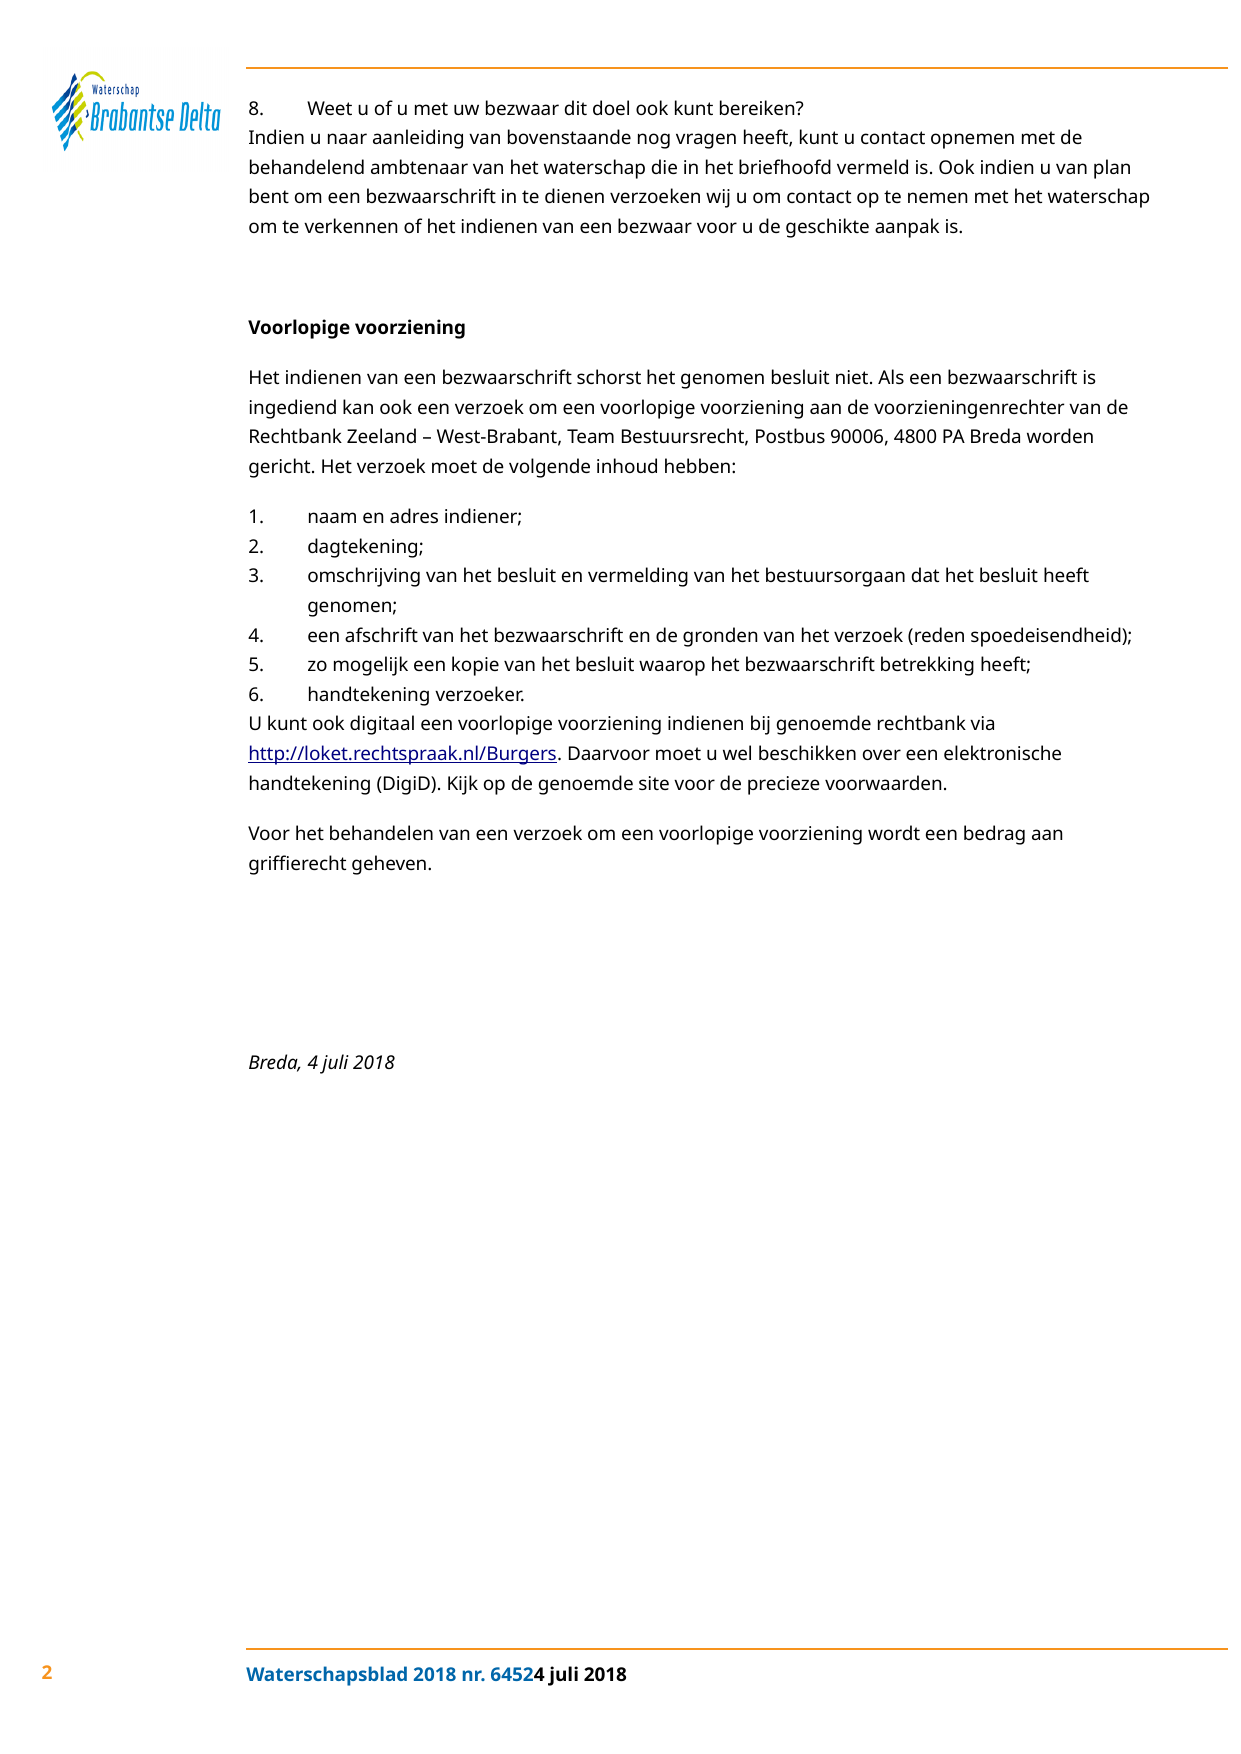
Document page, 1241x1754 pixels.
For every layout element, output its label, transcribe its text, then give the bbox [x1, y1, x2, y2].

list Weet u of u met uw bezwaar dit doel ook kunt bereiken? [248, 95, 1152, 121]
text Voor het behandelen van een verzoek om een voorlopige voorziening wordt een bedrag aan griffierecht geheven. [248, 820, 1152, 876]
text Indien u naar aanleiding van bovenstaande nog vragen heeft, kunt u contact opnemen met de behandelend ambtenaar van het waterschap die in het briefhoofd vermeld is. Ook indien u van plan bent om een bezwaarschrift in te dienen verzoeken wij u om contact op te nemen met het waterschap om te verkennen of het indienen van een bezwaar voor u de geschikte aanpak is. [248, 124, 1152, 239]
picture [41, 47, 231, 172]
text Voorlopige voorziening [248, 314, 1152, 340]
list een afschrift van het bezwaarschrift en de gronden van het verzoek (reden spoedeisendheid); [248, 622, 1152, 648]
list naam en adres indiener; [248, 503, 1152, 529]
list zo mogelijk een kopie van het besluit waarop het bezwaarschrift betrekking heeft; [248, 651, 1152, 677]
list omschrijving van het besluit en vermelding van het bestuursorgaan dat het besluit heeft genomen; [248, 563, 1152, 618]
text Het indienen van een bezwaarschrift schorst het genomen besluit niet. Als een bezwaarschrift is ingediend kan ook een verzoek om een voorlopige voorziening aan de voorzieningenrechter van de Rechtbank Zeeland – West-Brabant, Team Bestuursrecht, Postbus 90006, 4800 PA Breda worden gericht. Het verzoek moet de volgende inhoud hebben: [248, 364, 1152, 479]
text U kunt ook digitaal een voorlopige voorziening indienen bij genoemde rechtbank via http://loket.rechtspraak.nl/Burgers. Daarvoor moet u wel beschikken over een elektronische handtekening (DigiD). Kijk op de genoemde site voor de precieze voorwaarden. [248, 711, 1152, 796]
list handtekening verzoeker. [248, 681, 1152, 707]
list dagtekening; [248, 533, 1152, 559]
text Breda, 4 juli 2018 [248, 1049, 1152, 1074]
